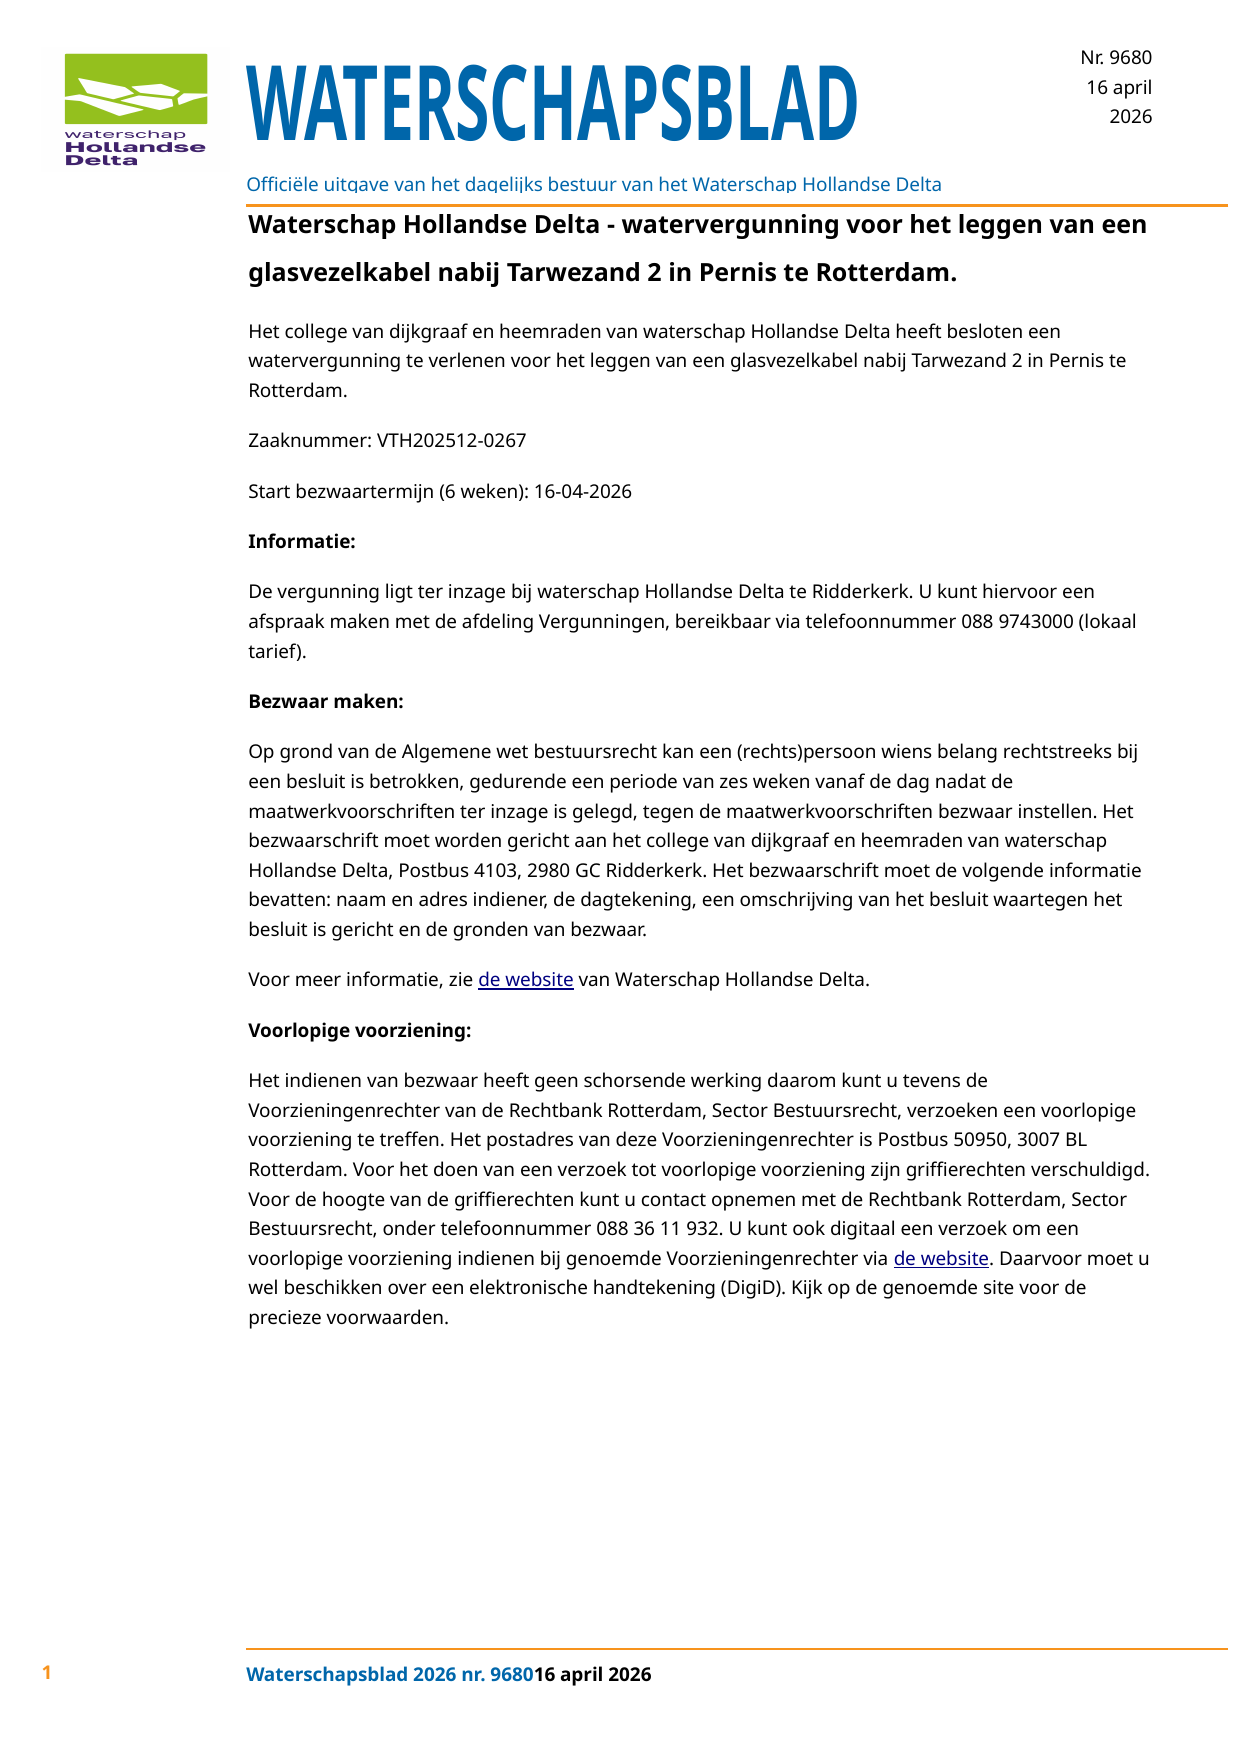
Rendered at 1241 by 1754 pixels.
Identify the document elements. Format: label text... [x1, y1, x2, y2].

text Het college van dijkgraaf en heemraden van waterschap Hollandse Delta heeft besloten een watervergunning te verlenen voor het leggen van een glasvezelkabel nabij Tarwezand 2 in Pernis te Rotterdam. [248, 318, 1152, 403]
text Het indienen van bezwaar heeft geen schorsende werking daarom kunt u tevens de Voorzieningenrechter van de Rechtbank Rotterdam, Sector Bestuursrecht, verzoeken een voorlopige voorziening te treffen. Het postadres van deze Voorzieningenrechter is Postbus 50950, 3007 BL Rotterdam. Voor het doen van een verzoek tot voorlopige voorziening zijn griffierechten verschuldigd. Voor de hoogte van de griffierechten kunt u contact opnemen met de Rechtbank Rotterdam, Sector Bestuursrecht, onder telefoonnummer 088 36 11 932. U kunt ook digitaal een verzoek om een voorlopige voorziening indienen bij genoemde Voorzieningenrechter via de website. Daarvoor moet u wel beschikken over een elektronische handtekening (DigiD). Kijk op de genoemde site voor de precieze voorwaarden. [248, 1067, 1152, 1330]
text Zaaknummer: VTH202512-0267 [248, 427, 1152, 453]
text Voorlopige voorziening: [248, 1017, 1152, 1043]
text Voor meer informatie, zie de website van Waterschap Hollandse Delta. [248, 967, 1152, 992]
text Bezwaar maken: [248, 688, 1152, 714]
text Waterschap Hollandse Delta - watervergunning voor het leggen van een glasvezelkabel nabij Tarwezand 2 in Pernis te Rotterdam. [248, 207, 1152, 288]
text De vergunning ligt ter inzage bij waterschap Hollandse Delta te Ridderkerk. U kunt hiervoor een afspraak maken met de afdeling Vergunningen, bereikbaar via telefoonnummer 088 9743000 (lokaal tarief). [248, 579, 1152, 664]
text Op grond van de Algemene wet bestuursrecht kan een (rechts)persoon wiens belang rechtstreeks bij een besluit is betrokken, gedurende een periode van zes weken vanaf de dag nadat de maatwerkvoorschriften ter inzage is gelegd, tegen de maatwerkvoorschriften bezwaar instellen. Het bezwaarschrift moet worden gericht aan het college van dijkgraaf en heemraden van waterschap Hollandse Delta, Postbus 4103, 2980 GC Ridderkerk. Het bezwaarschrift moet de volgende informatie bevatten: naam en adres indiener, de dagtekening, een omschrijving van het besluit waartegen het besluit is gericht en de gronden van bezwaar. [248, 739, 1152, 942]
picture [41, 47, 231, 172]
text Informatie: [248, 528, 1152, 554]
text Start bezwaartermijn (6 weken): 16-04-2026 [248, 478, 1152, 504]
